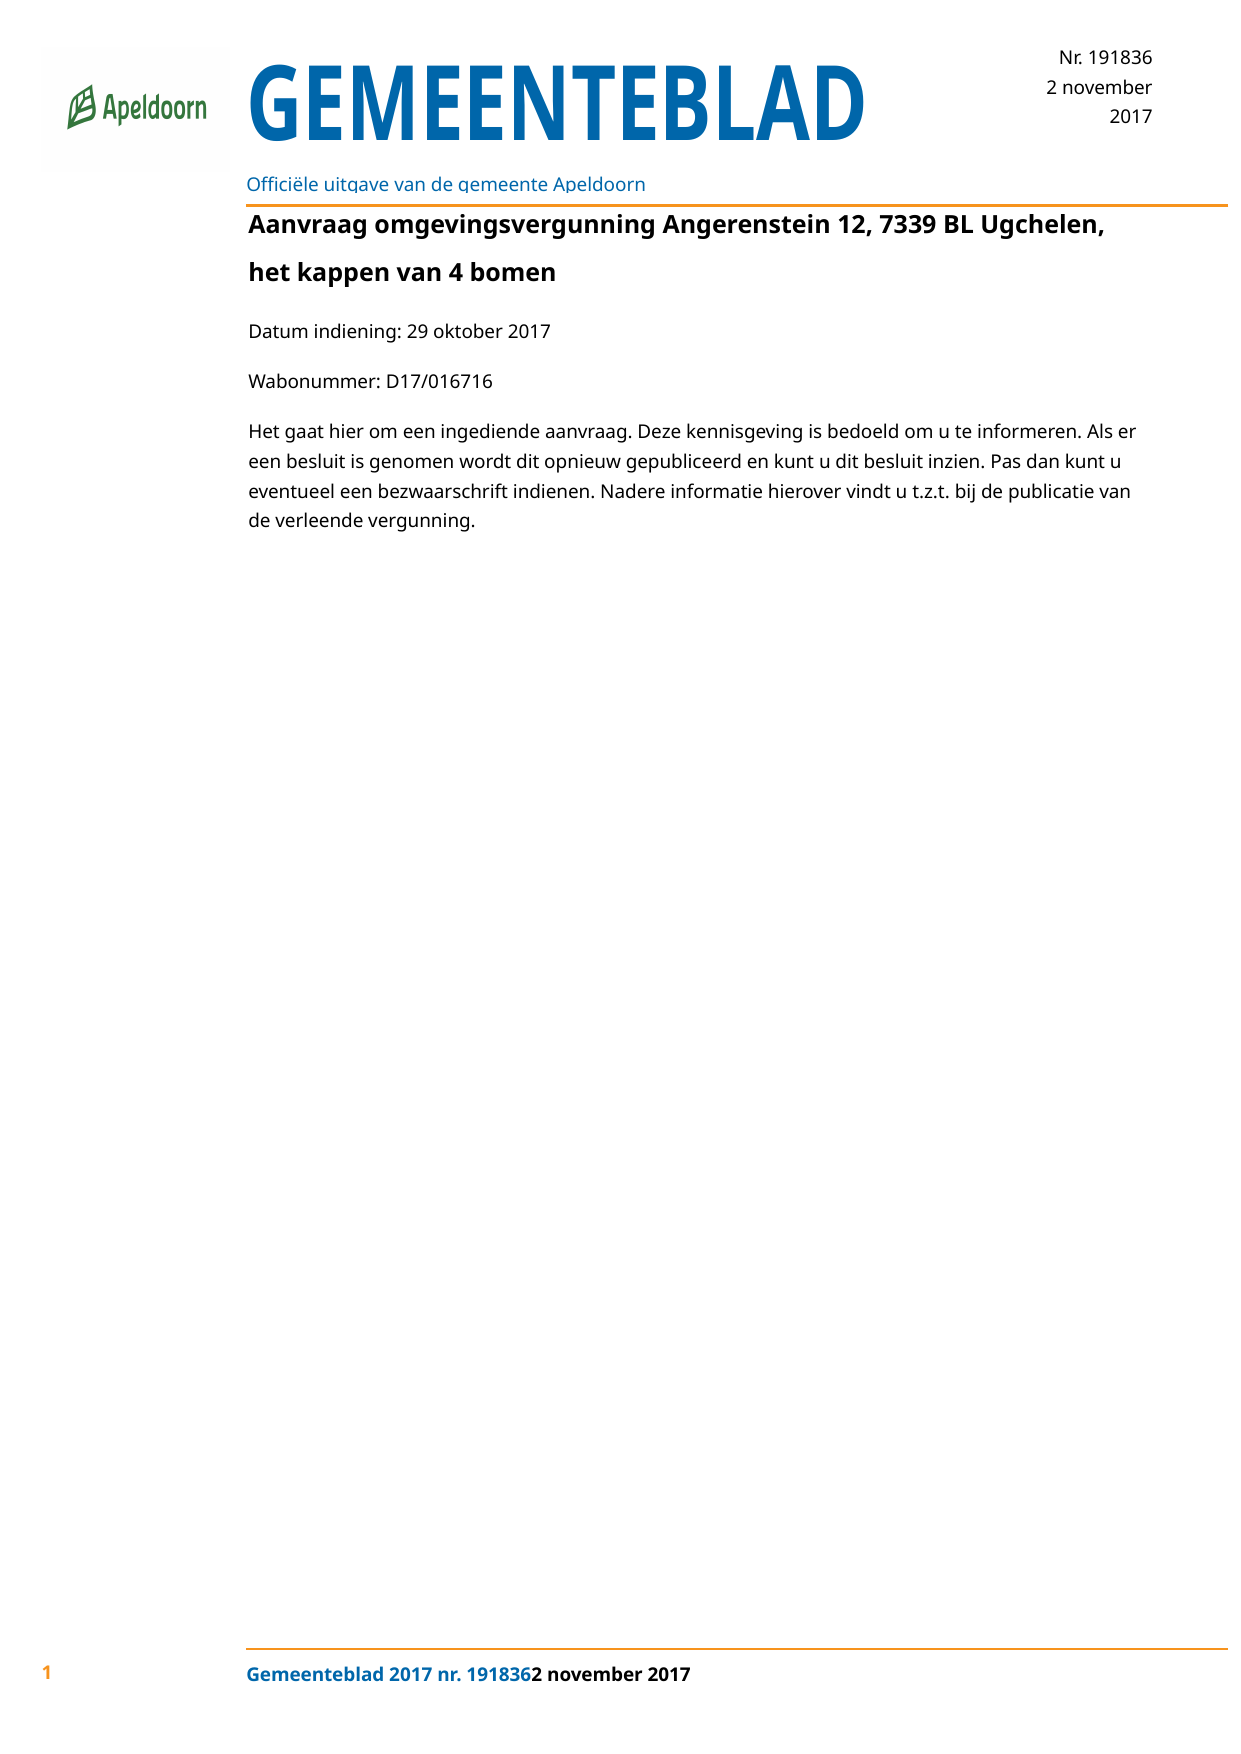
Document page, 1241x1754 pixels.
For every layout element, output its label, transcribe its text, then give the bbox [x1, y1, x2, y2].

picture [41, 47, 231, 172]
text Wabonummer: D17/016716 [248, 368, 1152, 394]
text Het gaat hier om een ingediende aanvraag. Deze kennisgeving is bedoeld om u te informeren. Als er een besluit is genomen wordt dit opnieuw gepubliceerd en kunt u dit besluit inzien. Pas dan kunt u eventueel een bezwaarschrift indienen. Nadere informatie hierover vindt u t.z.t. bij de publicatie van de verleende vergunning. [248, 419, 1152, 533]
text Aanvraag omgevingsvergunning Angerenstein 12, 7339 BL Ugchelen, het kappen van 4 bomen [248, 207, 1152, 288]
text Datum indiening: 29 oktober 2017 [248, 318, 1152, 344]
